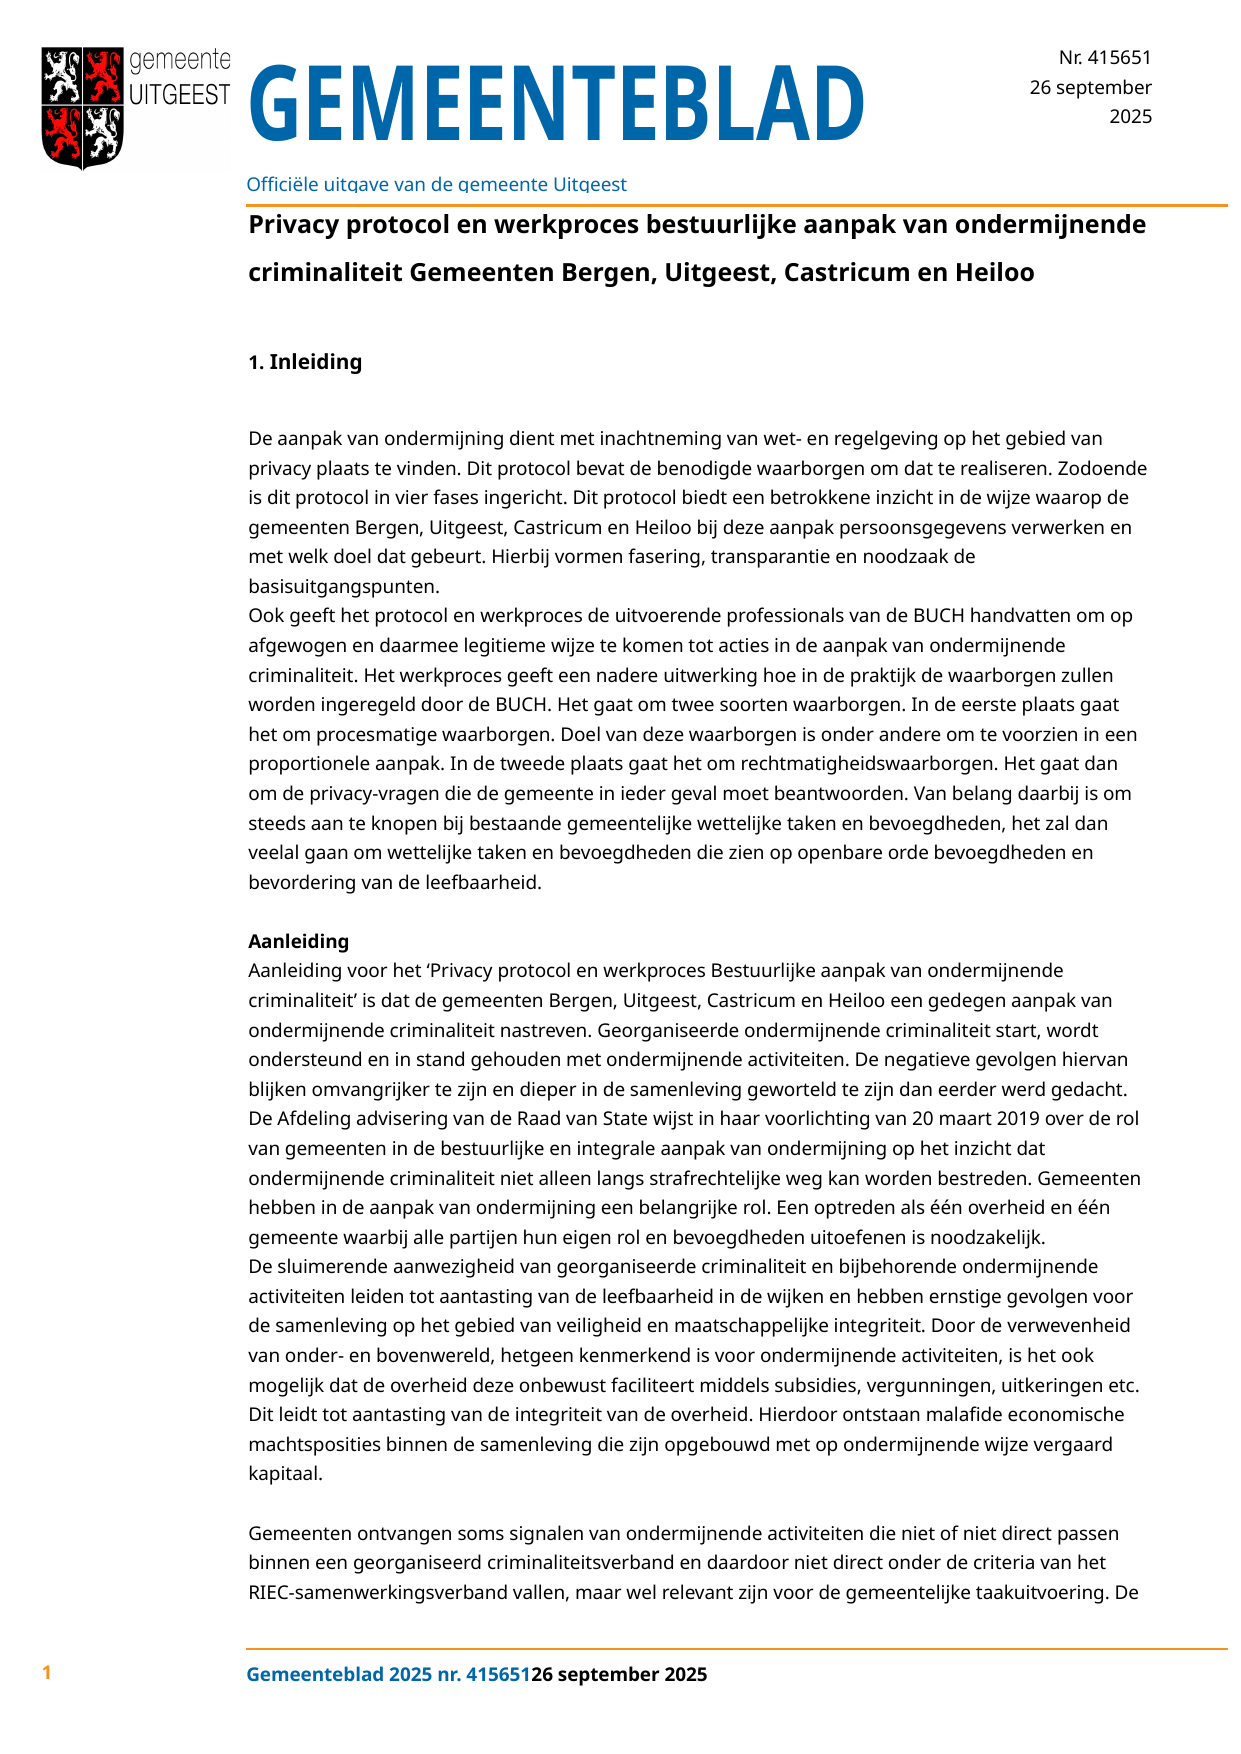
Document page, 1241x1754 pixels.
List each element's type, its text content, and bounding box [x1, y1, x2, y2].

text Aanleiding voor het ‘Privacy protocol en werkproces Bestuurlijke aanpak van ondermijnende criminaliteit’ is dat de gemeenten Bergen, Uitgeest, Castricum en Heiloo een gedegen aanpak van ondermijnende criminaliteit nastreven. Georganiseerde ondermijnende criminaliteit start, wordt ondersteund en in stand gehouden met ondermijnende activiteiten. De negatieve gevolgen hiervan blijken omvangrijker te zijn en dieper in de samenleving geworteld te zijn dan eerder werd gedacht. De Afdeling advisering van de Raad van State wijst in haar voorlichting van 20 maart 2019 over de rol van gemeenten in de bestuurlijke en integrale aanpak van ondermijning op het inzicht dat ondermijnende criminaliteit niet alleen langs strafrechtelijke weg kan worden bestreden. Gemeenten hebben in de aanpak van ondermijning een belangrijke rol. Een optreden als één overheid en één gemeente waarbij alle partijen hun eigen rol en bevoegdheden uitoefenen is noodzakelijk. [248, 958, 1152, 1250]
text Aanleiding [248, 928, 1152, 954]
text De sluimerende aanwezigheid van georganiseerde criminaliteit en bijbehorende ondermijnende activiteiten leiden tot aantasting van de leefbaarheid in de wijken en hebben ernstige gevolgen voor de samenleving op het gebied van veiligheid en maatschappelijke integriteit. Door de verwevenheid van onder- en bovenwereld, hetgeen kenmerkend is voor ondermijnende activiteiten, is het ook mogelijk dat de overheid deze onbewust faciliteert middels subsidies, vergunningen, uitkeringen etc. Dit leidt tot aantasting van de integriteit van de overheid. Hierdoor ontstaan malafide economische machtsposities binnen de samenleving die zijn opgebouwd met op ondermijnende wijze vergaard kapitaal. [248, 1253, 1152, 1486]
picture [41, 47, 231, 172]
text Privacy protocol en werkproces bestuurlijke aanpak van ondermijnende criminaliteit Gemeenten Bergen, Uitgeest, Castricum en Heiloo [248, 207, 1152, 288]
text Ook geeft het protocol en werkproces de uitvoerende professionals van de BUCH handvatten om op afgewogen en daarmee legitieme wijze te komen tot acties in de aanpak van ondermijnende criminaliteit. Het werkproces geeft een nadere uitwerking hoe in de praktijk de waarborgen zullen worden ingeregeld door de BUCH. Het gaat om twee soorten waarborgen. In de eerste plaats gaat het om procesmatige waarborgen. Doel van deze waarborgen is onder andere om te voorzien in een proportionele aanpak. In de tweede plaats gaat het om rechtmatigheidswaarborgen. Het gaat dan om de privacy-vragen die de gemeente in ieder geval moet beantwoorden. Van belang daarbij is om steeds aan te knopen bij bestaande gemeentelijke wettelijke taken en bevoegdheden, het zal dan veelal gaan om wettelijke taken en bevoegdheden die zien op openbare orde bevoegdheden en bevordering van de leefbaarheid. [248, 603, 1152, 895]
text Gemeenten ontvangen soms signalen van ondermijnende activiteiten die niet of niet direct passen binnen een georganiseerd criminaliteitsverband en daardoor niet direct onder de criteria van het RIEC-samenwerkingsverband vallen, maar wel relevant zijn voor de gemeentelijke taakuitvoering. De [248, 1520, 1152, 1605]
text 1. Inleiding [248, 347, 1152, 376]
text De aanpak van ondermijning dient met inachtneming van wet- en regelgeving op het gebied van privacy plaats te vinden. Dit protocol bevat de benodigde waarborgen om dat te realiseren. Zodoende is dit protocol in vier fases ingericht. Dit protocol biedt een betrokkene inzicht in de wijze waarop de gemeenten Bergen, Uitgeest, Castricum en Heiloo bij deze aanpak persoonsgegevens verwerken en met welk doel dat gebeurt. Hierbij vormen fasering, transparantie en noodzaak de basisuitgangspunten. [248, 425, 1152, 599]
